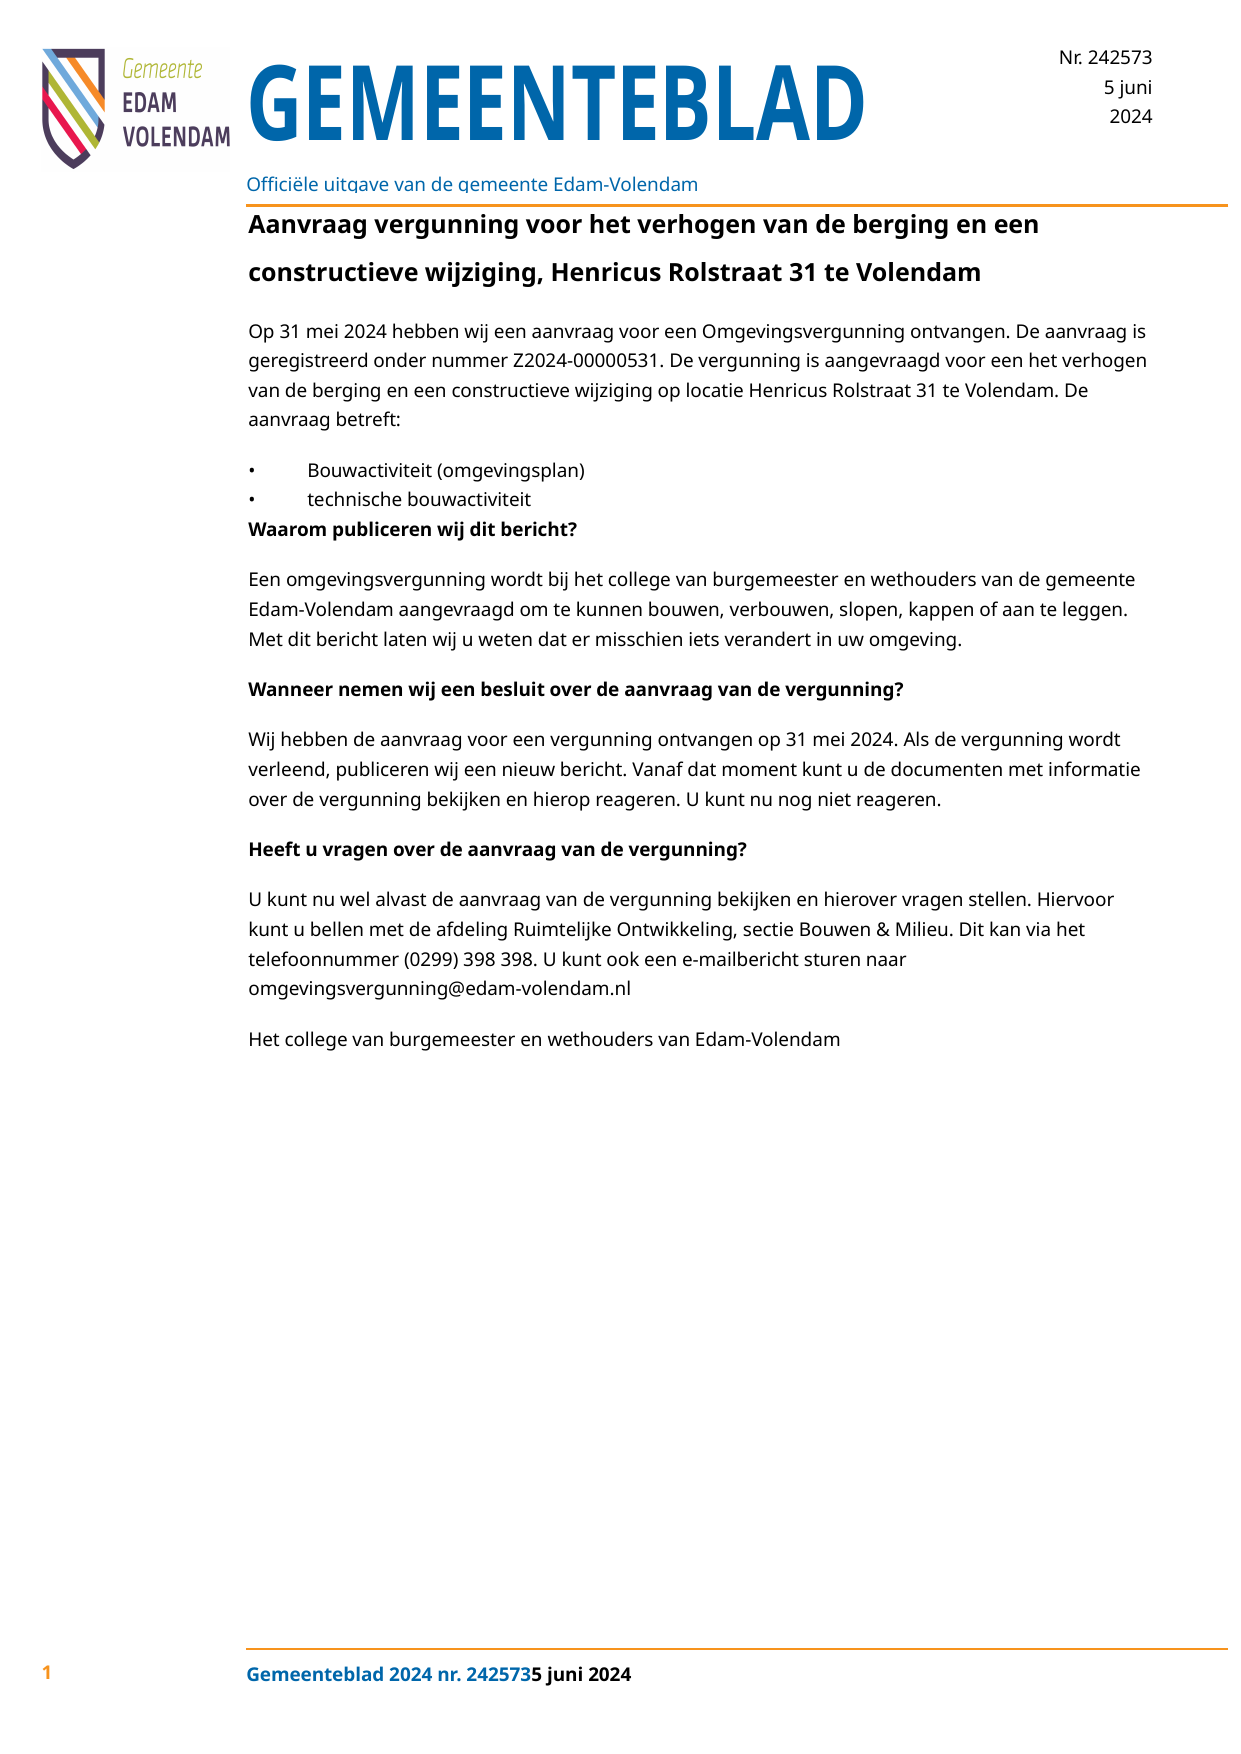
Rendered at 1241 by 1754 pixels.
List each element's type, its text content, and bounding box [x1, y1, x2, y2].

text Aanvraag vergunning voor het verhogen van de berging en een constructieve wijziging, Henricus Rolstraat 31 te Volendam [248, 207, 1152, 288]
picture [41, 47, 231, 172]
text Waarom publiceren wij dit bericht? [248, 516, 1152, 542]
list technische bouwactiviteit [248, 487, 1152, 512]
text U kunt nu wel alvast de aanvraag van de vergunning bekijken en hierover vragen stellen. Hiervoor kunt u bellen met de afdeling Ruimtelijke Ontwikkeling, sectie Bouwen & Milieu. Dit kan via het telefoonnummer (0299) 398 398. U kunt ook een e-mailbericht sturen naar omgevingsvergunning@edam-volendam.nl [248, 887, 1152, 1001]
text Een omgevingsvergunning wordt bij het college van burgemeester en wethouders van de gemeente Edam-Volendam aangevraagd om te kunnen bouwen, verbouwen, slopen, kappen of aan te leggen. Met dit bericht laten wij u weten dat er misschien iets verandert in uw omgeving. [248, 567, 1152, 652]
text Wij hebben de aanvraag voor een vergunning ontvangen op 31 mei 2024. Als de vergunning wordt verleend, publiceren wij een nieuw bericht. Vanaf dat moment kunt u de documenten met informatie over de vergunning bekijken en hierop reageren. U kunt nu nog niet reageren. [248, 727, 1152, 812]
text Heeft u vragen over de aanvraag van de vergunning? [248, 836, 1152, 862]
text Wanneer nemen wij een besluit over de aanvraag van de vergunning? [248, 676, 1152, 702]
text Op 31 mei 2024 hebben wij een aanvraag voor een Omgevingsvergunning ontvangen. De aanvraag is geregistreerd onder nummer Z2024-00000531. De vergunning is aangevraagd voor een het verhogen van de berging en een constructieve wijziging op locatie Henricus Rolstraat 31 te Volendam. De aanvraag betreft: [248, 318, 1152, 432]
text Het college van burgemeester en wethouders van Edam-Volendam [248, 1026, 1152, 1052]
list Bouwactiviteit (omgevingsplan) [248, 457, 1152, 483]
